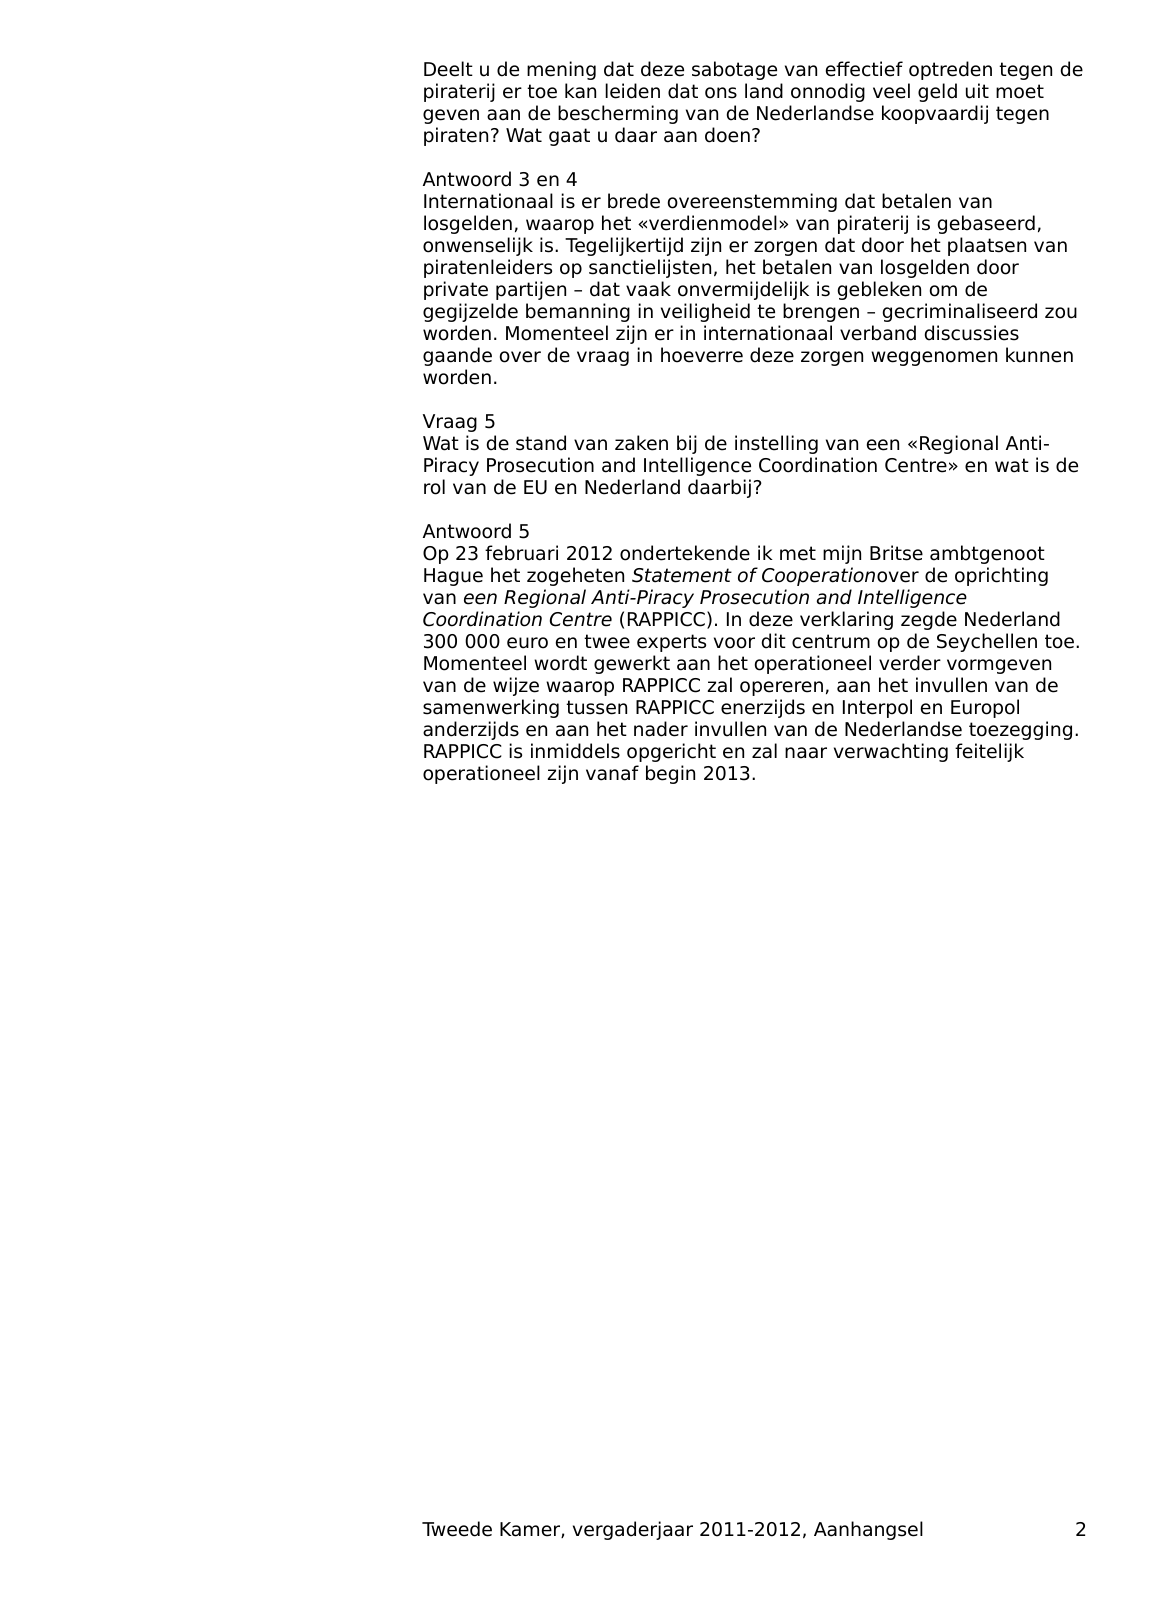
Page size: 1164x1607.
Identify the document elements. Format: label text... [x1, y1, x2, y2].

text Internationaal is er brede overeenstemming dat betalen van losgelden, waarop het «verdienmodel» van piraterij is gebaseerd, onwenselijk is. Tegelijkertijd zijn er zorgen dat door het plaatsen van piratenleiders op sanctielijsten, het betalen van losgelden door private partijen – dat vaak onvermijdelijk is gebleken om de gegijzelde bemanning in veiligheid te brengen – gecriminaliseerd zou worden. Momenteel zijn er in internationaal verband discussies gaande over de vraag in hoeverre deze zorgen weggenomen kunnen worden. [422, 191, 1087, 389]
text Antwoord 3 en 4 [422, 169, 1087, 191]
text Deelt u de mening dat deze sabotage van effectief optreden tegen de piraterij er toe kan leiden dat ons land onnodig veel geld uit moet geven aan de bescherming van de Nederlandse koopvaardij tegen piraten? Wat gaat u daar aan doen? [422, 59, 1087, 147]
text Vraag 5 [422, 411, 1087, 433]
text Antwoord 5 [422, 521, 1087, 543]
text Op 23 februari 2012 ondertekende ik met mijn Britse ambtgenoot Hague het zogeheten Statement of Cooperationover de oprichting van een Regional Anti-Piracy Prosecution and Intelligence Coordination Centre (RAPPICC). In deze verklaring zegde Nederland 300 000 euro en twee experts voor dit centrum op de Seychellen toe. Momenteel wordt gewerkt aan het operationeel verder vormgeven van de wijze waarop RAPPICC zal opereren, aan het invullen van de samenwerking tussen RAPPICC enerzijds en Interpol en Europol anderzijds en aan het nader invullen van de Nederlandse toezegging. RAPPICC is inmiddels opgericht en zal naar verwachting feitelijk operationeel zijn vanaf begin 2013. [422, 543, 1087, 785]
text Wat is de stand van zaken bij de instelling van een «Regional Anti-Piracy Prosecution and Intelligence Coordination Centre» en wat is de rol van de EU en Nederland daarbij? [422, 433, 1087, 499]
